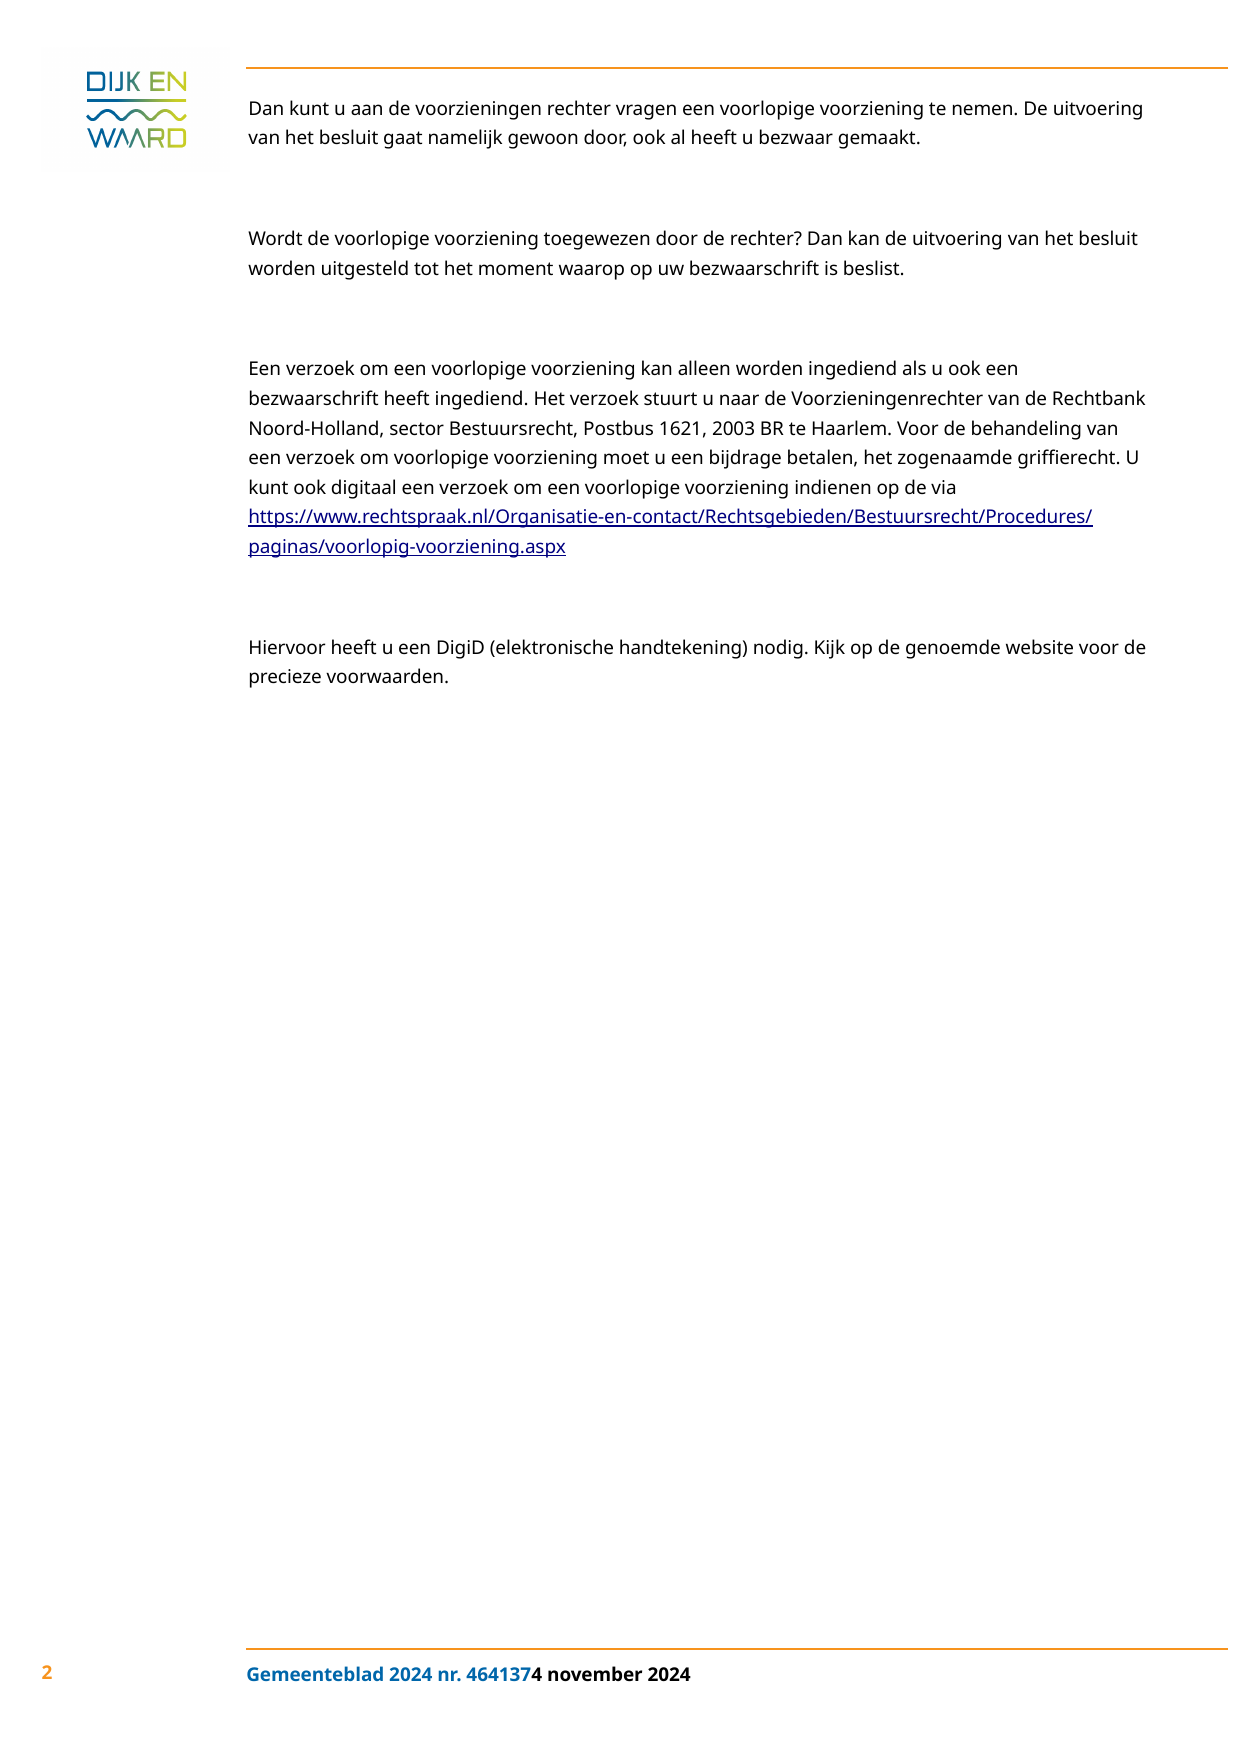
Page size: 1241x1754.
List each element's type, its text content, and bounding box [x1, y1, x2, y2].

text Wordt de voorlopige voorziening toegewezen door de rechter? Dan kan de uitvoering van het besluit worden uitgesteld tot het moment waarop op uw bezwaarschrift is beslist. [248, 225, 1152, 281]
text Een verzoek om een voorlopige voorziening kan alleen worden ingediend als u ook een bezwaarschrift heeft ingediend. Het verzoek stuurt u naar de Voorzieningenrechter van de Rechtbank Noord-Holland, sector Bestuursrecht, Postbus 1621, 2003 BR te Haarlem. Voor de behandeling van een verzoek om voorlopige voorziening moet u een bijdrage betalen, het zogenaamde griffierecht. U kunt ook digitaal een verzoek om een voorlopige voorziening indienen op de via https://www.rechtspraak.nl/Organisatie-en-contact/Rechtsgebieden/Bestuursrecht/Procedures/paginas/voorlopig-voorziening.aspx [248, 356, 1152, 559]
picture [41, 47, 231, 172]
text Dan kunt u aan de voorzieningen rechter vragen een voorlopige voorziening te nemen. De uitvoering van het besluit gaat namelijk gewoon door, ook al heeft u bezwaar gemaakt. [248, 95, 1152, 150]
text Hiervoor heeft u een DigiD (elektronische handtekening) nodig. Kijk op de genoemde website voor de precieze voorwaarden. [248, 634, 1152, 689]
